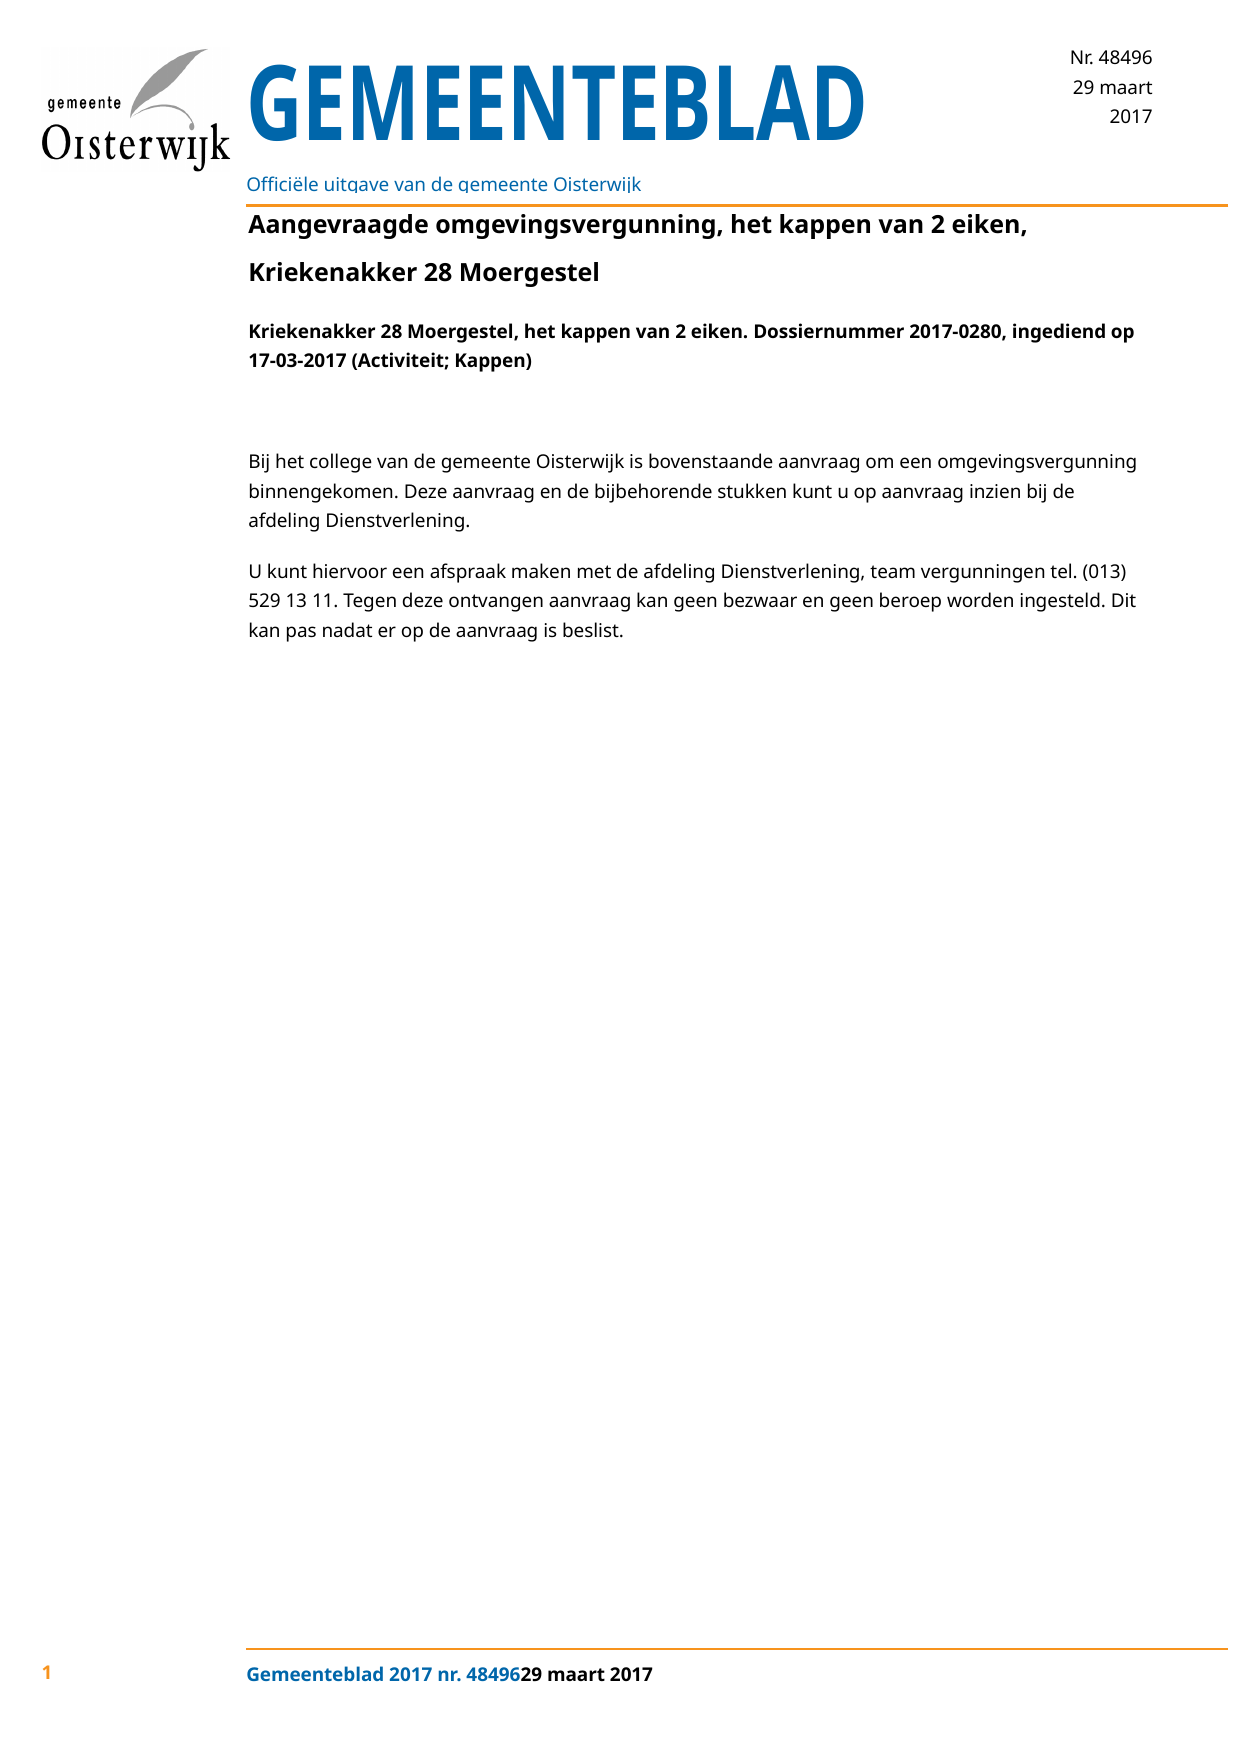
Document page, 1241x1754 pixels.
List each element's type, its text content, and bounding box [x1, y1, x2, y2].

text Bij het college van de gemeente Oisterwijk is bovenstaande aanvraag om een omgevingsvergunning binnengekomen. Deze aanvraag en de bijbehorende stukken kunt u op aanvraag inzien bij de afdeling Dienstverlening. [248, 448, 1152, 533]
text U kunt hiervoor een afspraak maken met de afdeling Dienstverlening, team vergunningen tel. (013) 529 13 11. Tegen deze ontvangen aanvraag kan geen bezwaar en geen beroep worden ingesteld. Dit kan pas nadat er op de aanvraag is beslist. [248, 558, 1152, 643]
text Aangevraagde omgevingsvergunning, het kappen van 2 eiken, Kriekenakker 28 Moergestel [248, 207, 1152, 288]
picture [41, 47, 231, 172]
text Kriekenakker 28 Moergestel, het kappen van 2 eiken. Dossiernummer 2017-0280, ingediend op 17-03-2017 (Activiteit; Kappen) [248, 318, 1152, 373]
